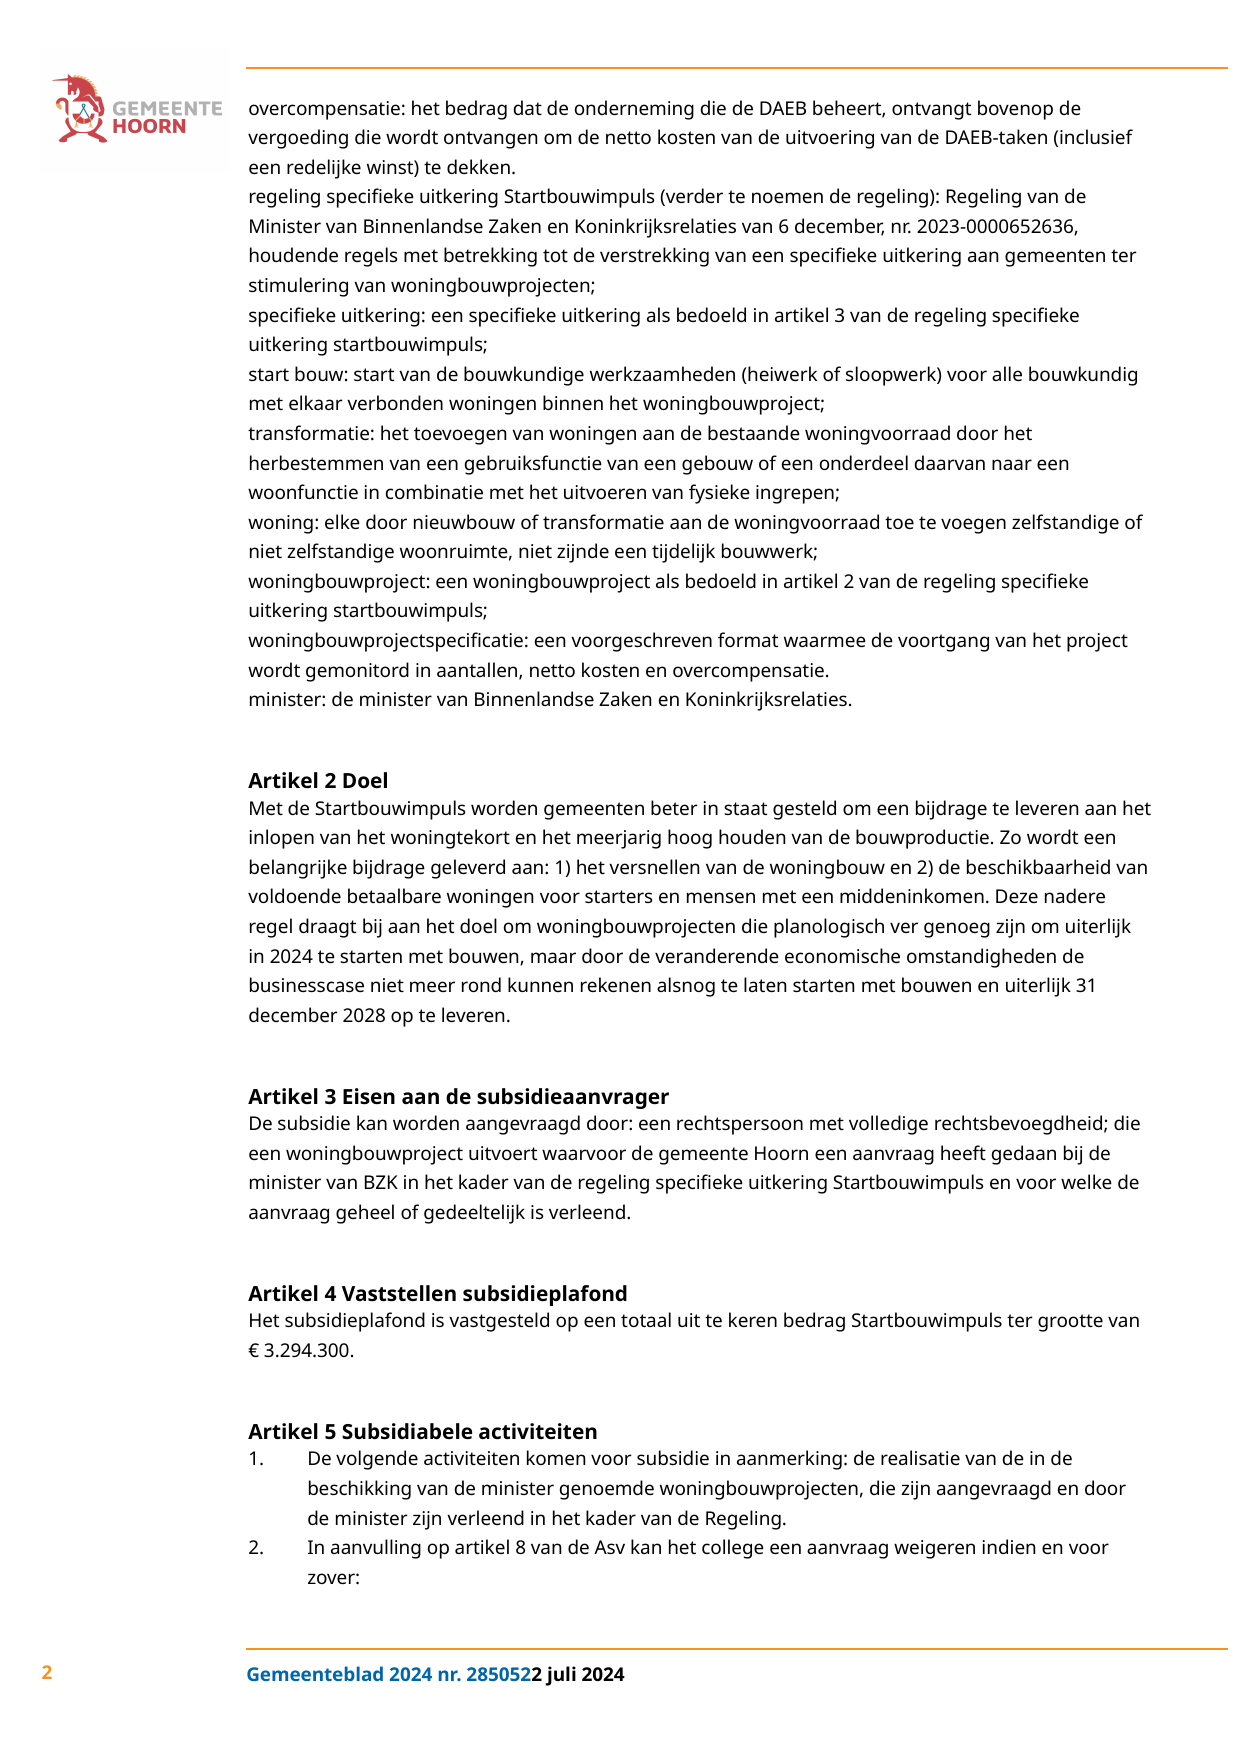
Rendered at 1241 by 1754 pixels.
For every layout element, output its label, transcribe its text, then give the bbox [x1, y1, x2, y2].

text overcompensatie: het bedrag dat de onderneming die de DAEB beheert, ontvangt bovenop de vergoeding die wordt ontvangen om de netto kosten van de uitvoering van de DAEB-taken (inclusief een redelijke winst) te dekken. [248, 95, 1152, 180]
text specifieke uitkering: een specifieke uitkering als bedoeld in artikel 3 van de regeling specifieke uitkering startbouwimpuls; [248, 302, 1152, 357]
text start bouw: start van de bouwkundige werkzaamheden (heiwerk of sloopwerk) voor alle bouwkundig met elkaar verbonden woningen binnen het woningbouwproject; [248, 361, 1152, 416]
text woningbouwproject: een woningbouwproject als bedoeld in artikel 2 van de regeling specifieke uitkering startbouwimpuls; [248, 568, 1152, 623]
text Met de Startbouwimpuls worden gemeenten beter in staat gesteld om een bijdrage te leveren aan het inlopen van het woningtekort en het meerjarig hoog houden van de bouwproductie. Zo wordt een belangrijke bijdrage geleverd aan: 1) het versnellen van de woningbouw en 2) de beschikbaarheid van voldoende betaalbare woningen voor starters en mensen met een middeninkomen. Deze nadere regel draagt bij aan het doel om woningbouwprojecten die planologisch ver genoeg zijn om uiterlijk in 2024 te starten met bouwen, maar door de veranderende economische omstandigheden de businesscase niet meer rond kunnen rekenen alsnog te laten starten met bouwen en uiterlijk 31 december 2028 op te leveren. [248, 795, 1152, 1028]
text woning: elke door nieuwbouw of transformatie aan de woningvoorraad toe te voegen zelfstandige of niet zelfstandige woonruimte, niet zijnde een tijdelijk bouwwerk; [248, 509, 1152, 564]
picture [41, 47, 231, 172]
list In aanvulling op artikel 8 van de Asv kan het college een aanvraag weigeren indien en voor zover: [248, 1534, 1152, 1590]
text woningbouwprojectspecificatie: een voorgeschreven format waarmee de voortgang van het project wordt gemonitord in aantallen, netto kosten en overcompensatie. [248, 627, 1152, 683]
text transformatie: het toevoegen van woningen aan de bestaande woningvoorraad door het herbestemmen van een gebruiksfunctie van een gebouw of een onderdeel daarvan naar een woonfunctie in combinatie met het uitvoeren van fysieke ingrepen; [248, 420, 1152, 505]
text Het subsidieplafond is vastgesteld op een totaal uit te keren bedrag Startbouwimpuls ter grootte van € 3.294.300. [248, 1308, 1152, 1363]
text De subsidie kan worden aangevraagd door: een rechtspersoon met volledige rechtsbevoegdheid; die een woningbouwproject uitvoert waarvoor de gemeente Hoorn een aanvraag heeft gedaan bij de minister van BZK in het kader van de regeling specifieke uitkering Startbouwimpuls en voor welke de aanvraag geheel of gedeeltelijk is verleend. [248, 1110, 1152, 1225]
text Artikel 5 Subsidiabele activiteiten [248, 1417, 1152, 1446]
text Artikel 2 Doel [248, 766, 1152, 795]
text regeling specifieke uitkering Startbouwimpuls (verder te noemen de regeling): Regeling van de Minister van Binnenlandse Zaken en Koninkrijksrelaties van 6 december, nr. 2023-0000652636, houdende regels met betrekking tot de verstrekking van een specifieke uitkering aan gemeenten ter stimulering van woningbouwprojecten; [248, 183, 1152, 298]
list De volgende activiteiten komen voor subsidie in aanmerking: de realisatie van de in de beschikking van de minister genoemde woningbouwprojecten, die zijn aangevraagd en door de minister zijn verleend in het kader van de Regeling. [248, 1446, 1152, 1531]
text minister: de minister van Binnenlandse Zaken en Koninkrijksrelaties. [248, 686, 1152, 712]
text Artikel 4 Vaststellen subsidieplafond [248, 1279, 1152, 1308]
text Artikel 3 Eisen aan de subsidieaanvrager [248, 1082, 1152, 1110]
